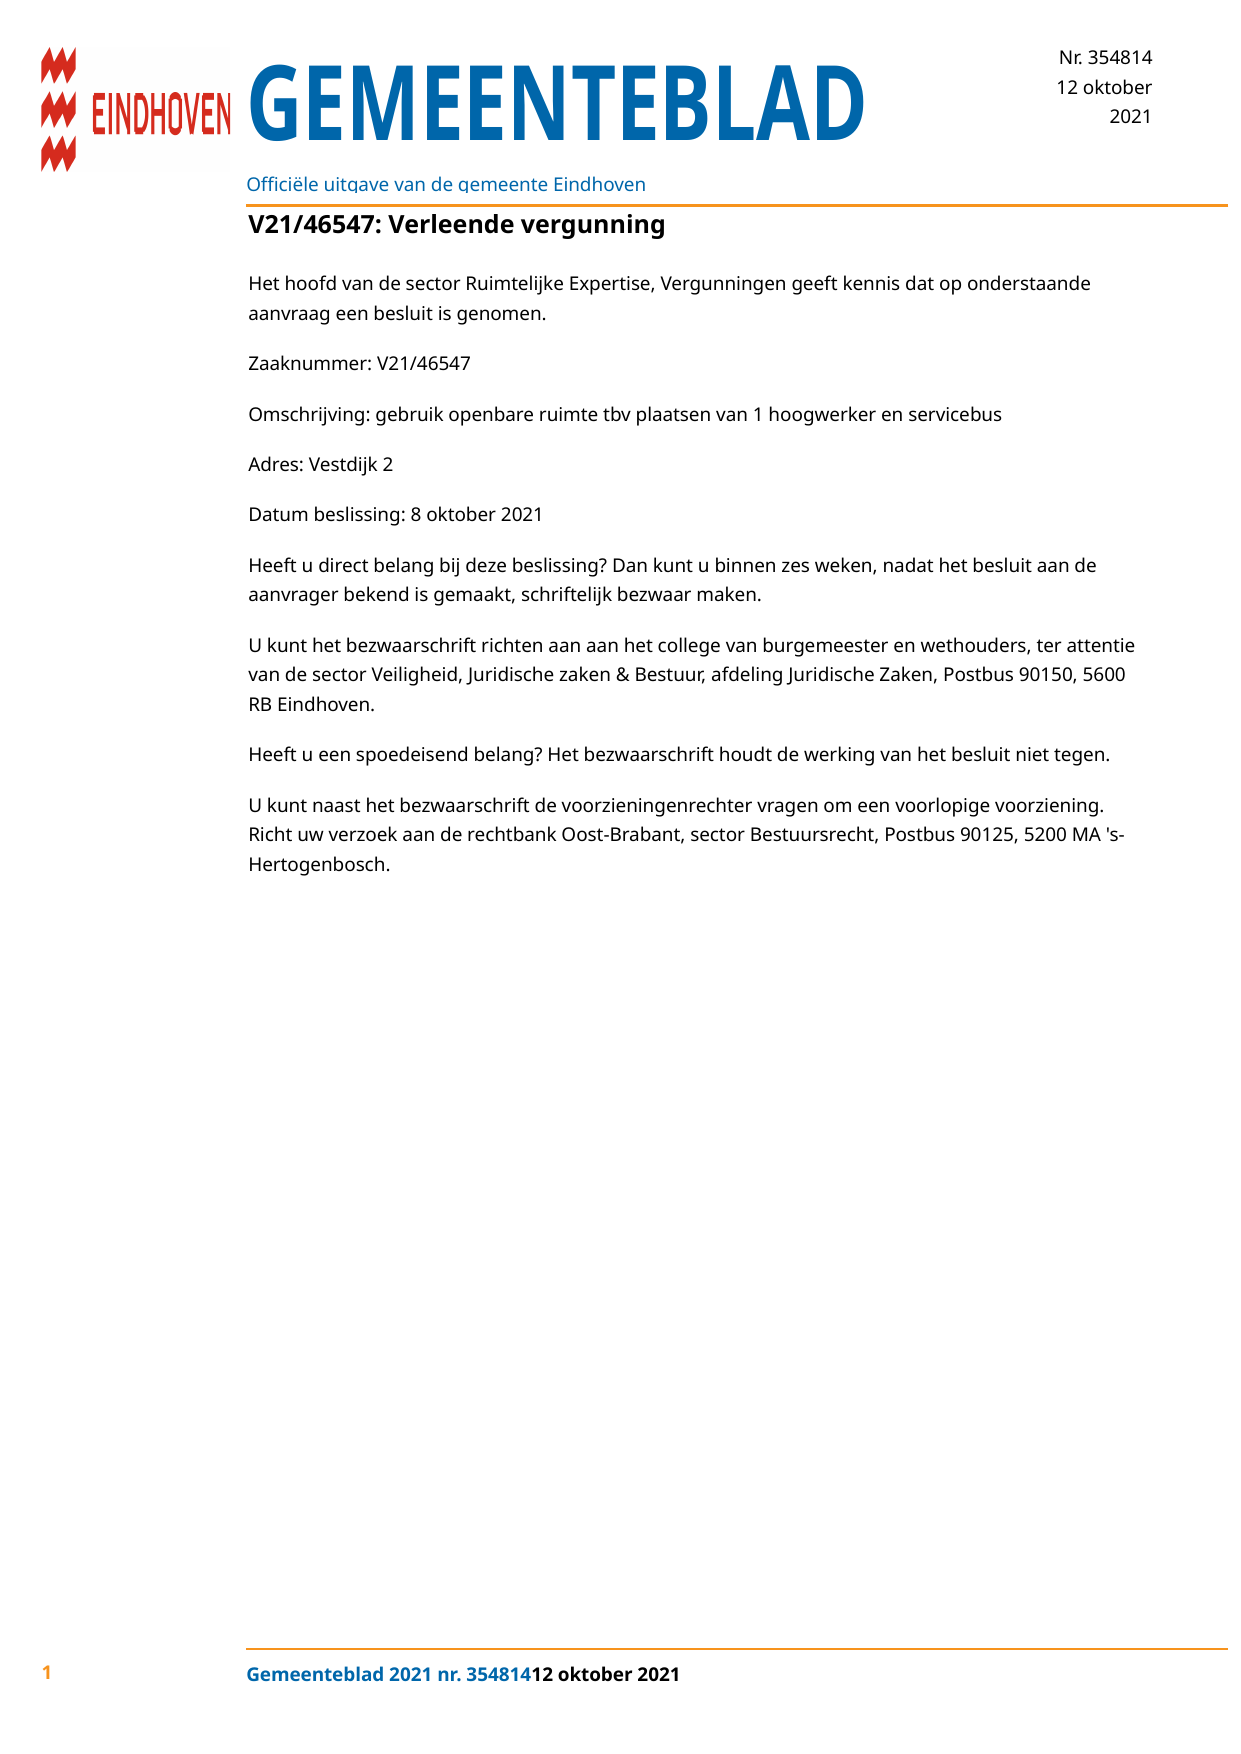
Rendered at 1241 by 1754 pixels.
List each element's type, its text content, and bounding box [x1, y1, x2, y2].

text Het hoofd van de sector Ruimtelijke Expertise, Vergunningen geeft kennis dat op onderstaande aanvraag een besluit is genomen. [248, 270, 1152, 326]
text V21/46547: Verleende vergunning [248, 207, 1152, 241]
text Zaaknummer: V21/46547 [248, 350, 1152, 376]
text Omschrijving: gebruik openbare ruimte tbv plaatsen van 1 hoogwerker en servicebus [248, 401, 1152, 426]
text Datum beslissing: 8 oktober 2021 [248, 502, 1152, 527]
text U kunt het bezwaarschrift richten aan aan het college van burgemeester en wethouders, ter attentie van de sector Veiligheid, Juridische zaken & Bestuur, afdeling Juridische Zaken, Postbus 90150, 5600 RB Eindhoven. [248, 632, 1152, 717]
text U kunt naast het bezwaarschrift de voorzieningenrechter vragen om een voorlopige voorziening. Richt uw verzoek aan de rechtbank Oost-Brabant, sector Bestuursrecht, Postbus 90125, 5200 MA 's-Hertogenbosch. [248, 792, 1152, 877]
text Heeft u een spoedeisend belang? Het bezwaarschrift houdt de werking van het besluit niet tegen. [248, 742, 1152, 767]
text Adres: Vestdijk 2 [248, 451, 1152, 477]
text Heeft u direct belang bij deze beslissing? Dan kunt u binnen zes weken, nadat het besluit aan de aanvrager bekend is gemaakt, schriftelijk bezwaar maken. [248, 552, 1152, 607]
picture [41, 47, 231, 172]
